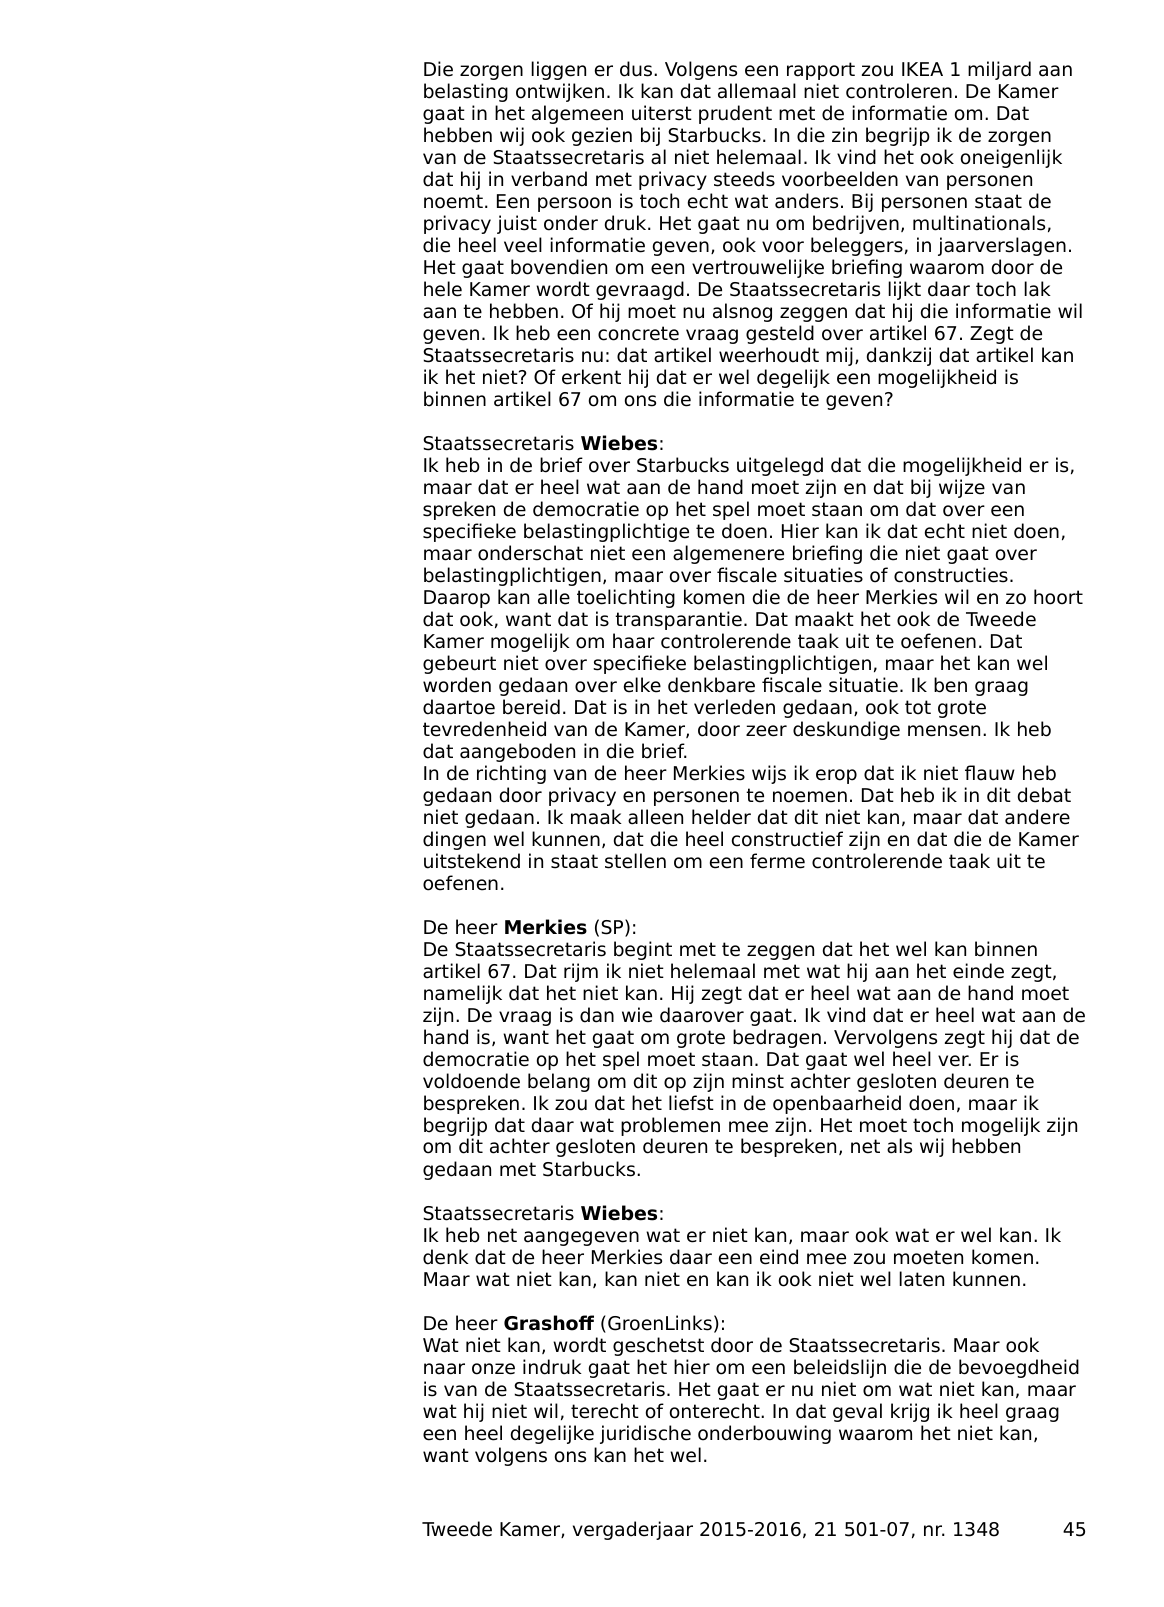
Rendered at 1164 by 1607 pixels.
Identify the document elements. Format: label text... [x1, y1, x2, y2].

text Wat niet kan, wordt geschetst door de Staatssecretaris. Maar ook naar onze indruk gaat het hier om een beleidslijn die de bevoegdheid is van de Staatssecretaris. Het gaat er nu niet om wat niet kan, maar wat hij niet wil, terecht of onterecht. In dat geval krijg ik heel graag een heel degelijke juridische onderbouwing waarom het niet kan, want volgens ons kan het wel. [422, 1335, 1087, 1467]
text De heer Merkies (SP): [422, 917, 1087, 939]
text Ik heb net aangegeven wat er niet kan, maar ook wat er wel kan. Ik denk dat de heer Merkies daar een eind mee zou moeten komen. Maar wat niet kan, kan niet en kan ik ook niet wel laten kunnen. [422, 1224, 1087, 1291]
text In de richting van de heer Merkies wijs ik erop dat ik niet flauw heb gedaan door privacy en personen te noemen. Dat heb ik in dit debat niet gedaan. Ik maak alleen helder dat dit niet kan, maar dat andere dingen wel kunnen, dat die heel constructief zijn en dat die de Kamer uitstekend in staat stellen om een ferme controlerende taak uit te oefenen. [422, 763, 1087, 894]
text Die zorgen liggen er dus. Volgens een rapport zou IKEA 1 miljard aan belasting ontwijken. Ik kan dat allemaal niet controleren. De Kamer gaat in het algemeen uiterst prudent met de informatie om. Dat hebben wij ook gezien bij Starbucks. In die zin begrijp ik de zorgen van de Staatssecretaris al niet helemaal. Ik vind het ook oneigenlijk dat hij in verband met privacy steeds voorbeelden van personen noemt. Een persoon is toch echt wat anders. Bij personen staat de privacy juist onder druk. Het gaat nu om bedrijven, multinationals, die heel veel informatie geven, ook voor beleggers, in jaarverslagen. Het gaat bovendien om een vertrouwelijke briefing waarom door de hele Kamer wordt gevraagd. De Staatssecretaris lijkt daar toch lak aan te hebben. Of hij moet nu alsnog zeggen dat hij die informatie wil geven. Ik heb een concrete vraag gesteld over artikel 67. Zegt de Staatssecretaris nu: dat artikel weerhoudt mij, dankzij dat artikel kan ik het niet? Of erkent hij dat er wel degelijk een mogelijkheid is binnen artikel 67 om ons die informatie te geven? [422, 59, 1087, 411]
text Staatssecretaris Wiebes: [422, 433, 1087, 455]
text Ik heb in de brief over Starbucks uitgelegd dat die mogelijkheid er is, maar dat er heel wat aan de hand moet zijn en dat bij wijze van spreken de democratie op het spel moet staan om dat over een specifieke belastingplichtige te doen. Hier kan ik dat echt niet doen, maar onderschat niet een algemenere briefing die niet gaat over belastingplichtigen, maar over fiscale situaties of constructies. Daarop kan alle toelichting komen die de heer Merkies wil en zo hoort dat ook, want dat is transparantie. Dat maakt het ook de Tweede Kamer mogelijk om haar controlerende taak uit te oefenen. Dat gebeurt niet over specifieke belastingplichtigen, maar het kan wel worden gedaan over elke denkbare fiscale situatie. Ik ben graag daartoe bereid. Dat is in het verleden gedaan, ook tot grote tevredenheid van de Kamer, door zeer deskundige mensen. Ik heb dat aangeboden in die brief. [422, 455, 1087, 763]
text De Staatssecretaris begint met te zeggen dat het wel kan binnen artikel 67. Dat rijm ik niet helemaal met wat hij aan het einde zegt, namelijk dat het niet kan. Hij zegt dat er heel wat aan de hand moet zijn. De vraag is dan wie daarover gaat. Ik vind dat er heel wat aan de hand is, want het gaat om grote bedragen. Vervolgens zegt hij dat de democratie op het spel moet staan. Dat gaat wel heel ver. Er is voldoende belang om dit op zijn minst achter gesloten deuren te bespreken. Ik zou dat het liefst in de openbaarheid doen, maar ik begrijp dat daar wat problemen mee zijn. Het moet toch mogelijk zijn om dit achter gesloten deuren te bespreken, net als wij hebben gedaan met Starbucks. [422, 939, 1087, 1180]
text Staatssecretaris Wiebes: [422, 1203, 1087, 1224]
text De heer Grashoff (GroenLinks): [422, 1313, 1087, 1335]
